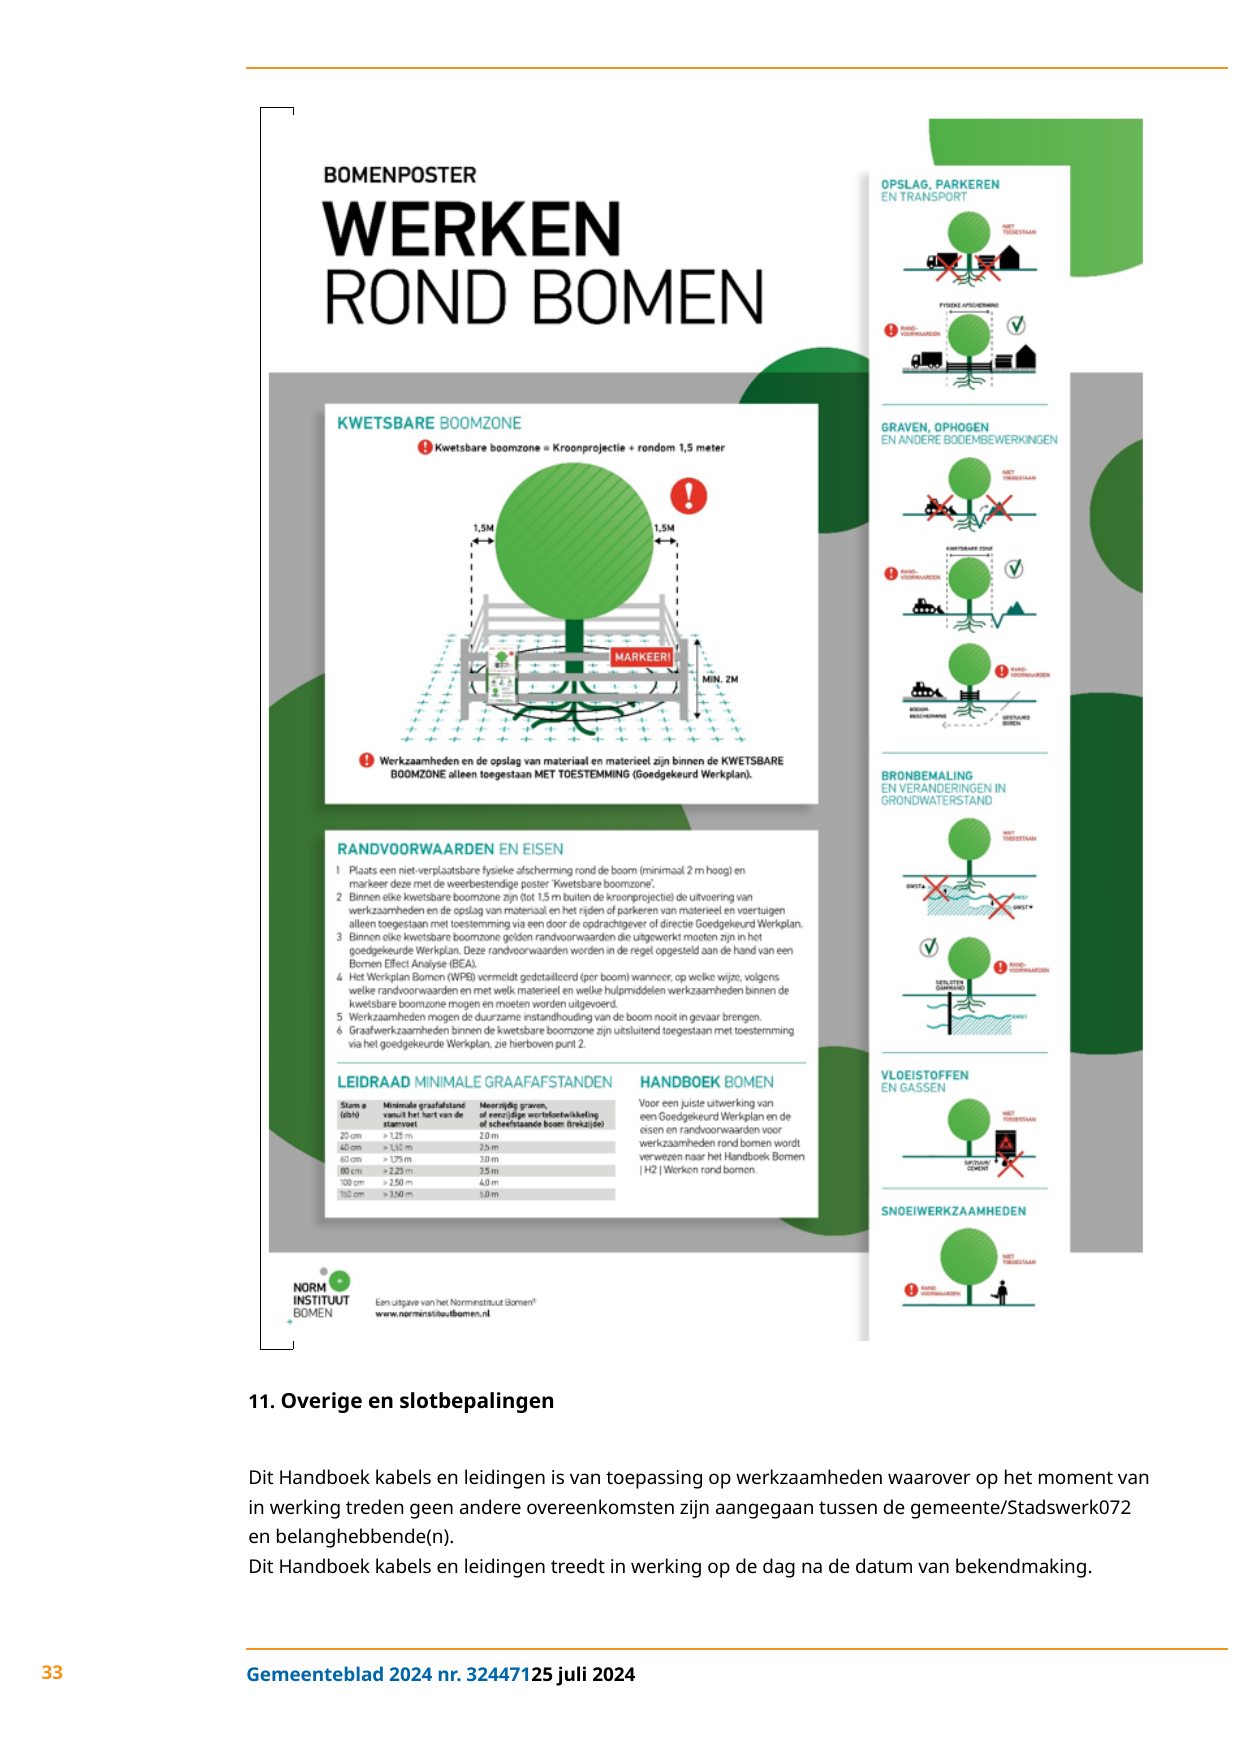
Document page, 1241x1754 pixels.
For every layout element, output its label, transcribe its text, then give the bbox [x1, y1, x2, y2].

picture [41, 47, 231, 172]
text Dit Handboek kabels en leidingen treedt in werking op de dag na de datum van bekendmaking. [248, 1553, 1152, 1579]
picture [268, 115, 1173, 1341]
text Dit Handboek kabels en leidingen is van toepassing op werkzaamheden waarover op het moment van in werking treden geen andere overeenkomsten zijn aangegaan tussen de gemeente/Stadswerk072 en belanghebbende(n). [248, 1464, 1152, 1549]
text 11. Overige en slotbepalingen [248, 1387, 1152, 1415]
